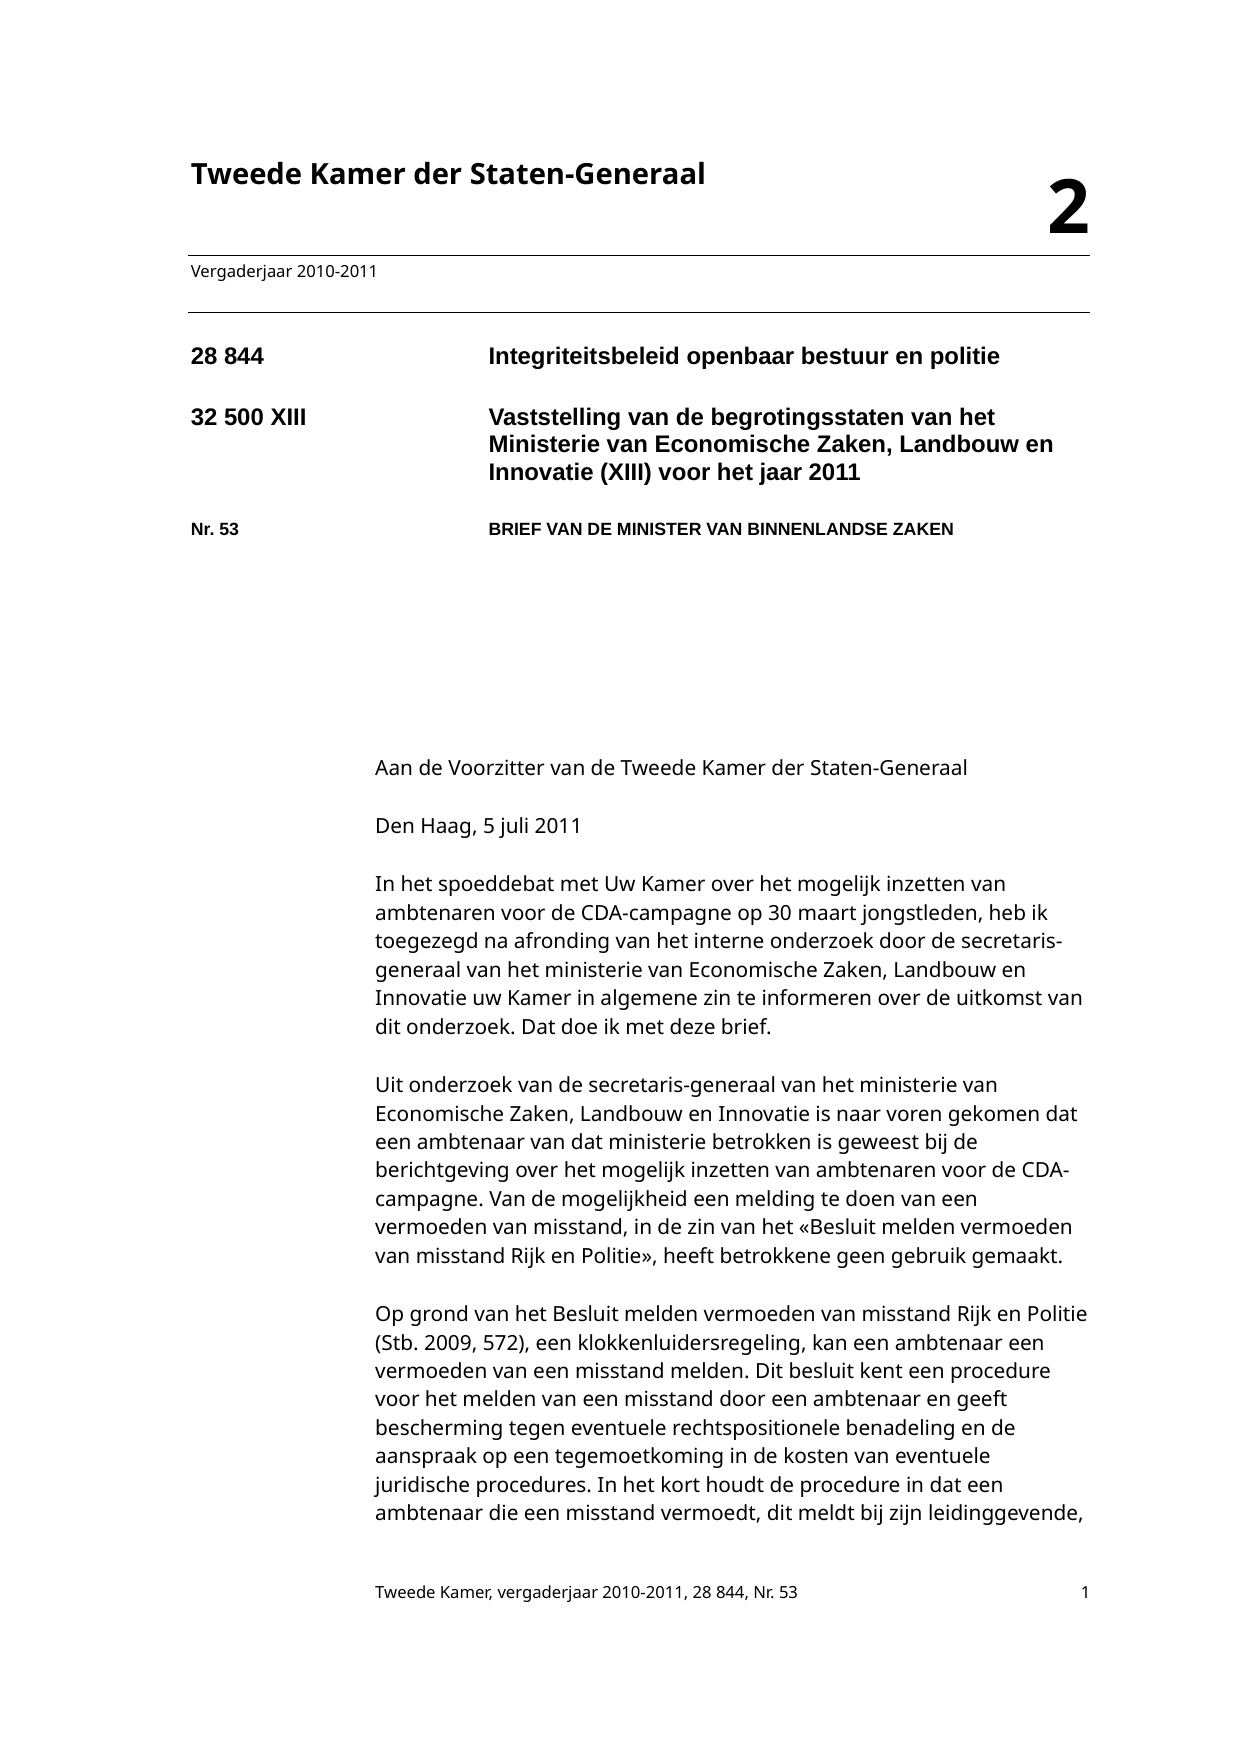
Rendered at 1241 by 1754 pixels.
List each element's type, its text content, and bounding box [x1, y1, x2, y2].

text Aan de Voorzitter van de Tweede Kamer der Staten-Generaal [375, 753, 1090, 781]
text Uit onderzoek van de secretaris-generaal van het ministerie van Economische Zaken, Landbouw en Innovatie is naar voren gekomen dat een ambtenaar van dat ministerie betrokken is geweest bij de berichtgeving over het mogelijk inzetten van ambtenaren voor de CDA-campagne. Van de mogelijkheid een melding te doen van een vermoeden van misstand, in de zin van het «Besluit melden vermoeden van misstand Rijk en Politie», heeft betrokkene geen gebruik gemaakt. [375, 1070, 1090, 1269]
table_cell 28 844 [188, 339, 485, 399]
table_cell [485, 313, 1090, 339]
table_cell BRIEF VAN DE MINISTER VAN BINNENLANDSE ZAKEN [485, 515, 1090, 634]
text Op grond van het Besluit melden vermoeden van misstand Rijk en Politie (Stb. 2009, 572), een klokkenluidersregeling, kan een ambtenaar een vermoeden van een misstand melden. Dit besluit kent een procedure voor het melden van een misstand door een ambtenaar en geeft bescherming tegen eventuele rechtspositionele benadeling en de aanspraak op een tegemoetkoming in de kosten van eventuele juridische procedures. In het kort houdt de procedure in dat een ambtenaar die een misstand vermoedt, dit meldt bij zijn leidinggevende, [375, 1299, 1090, 1527]
table_header 2 [910, 150, 1090, 255]
table_cell Nr. 53 [188, 515, 485, 634]
table_cell Integriteitsbeleid openbaar bestuur en politie [485, 339, 1090, 399]
table_cell [188, 313, 485, 339]
text Den Haag, 5 juli 2011 [375, 811, 1090, 839]
table_cell Vaststelling van de begrotingsstaten van het Ministerie van Economische Zaken, Landbouw en Innovatie (XIII) voor het jaar 2011 [485, 399, 1090, 515]
table_cell [485, 256, 1090, 312]
table_cell 32 500 XIII [188, 399, 485, 515]
text In het spoeddebat met Uw Kamer over het mogelijk inzetten van ambtenaren voor de CDA-campagne op 30 maart jongstleden, heb ik toegezegd na afronding van het interne onderzoek door de secretaris-generaal van het ministerie van Economische Zaken, Landbouw en Innovatie uw Kamer in algemene zin te informeren over de uitkomst van dit onderzoek. Dat doe ik met deze brief. [375, 869, 1090, 1040]
table_cell Vergaderjaar 2010-2011 [188, 256, 485, 312]
table_header Tweede Kamer der Staten-Generaal [188, 150, 909, 255]
